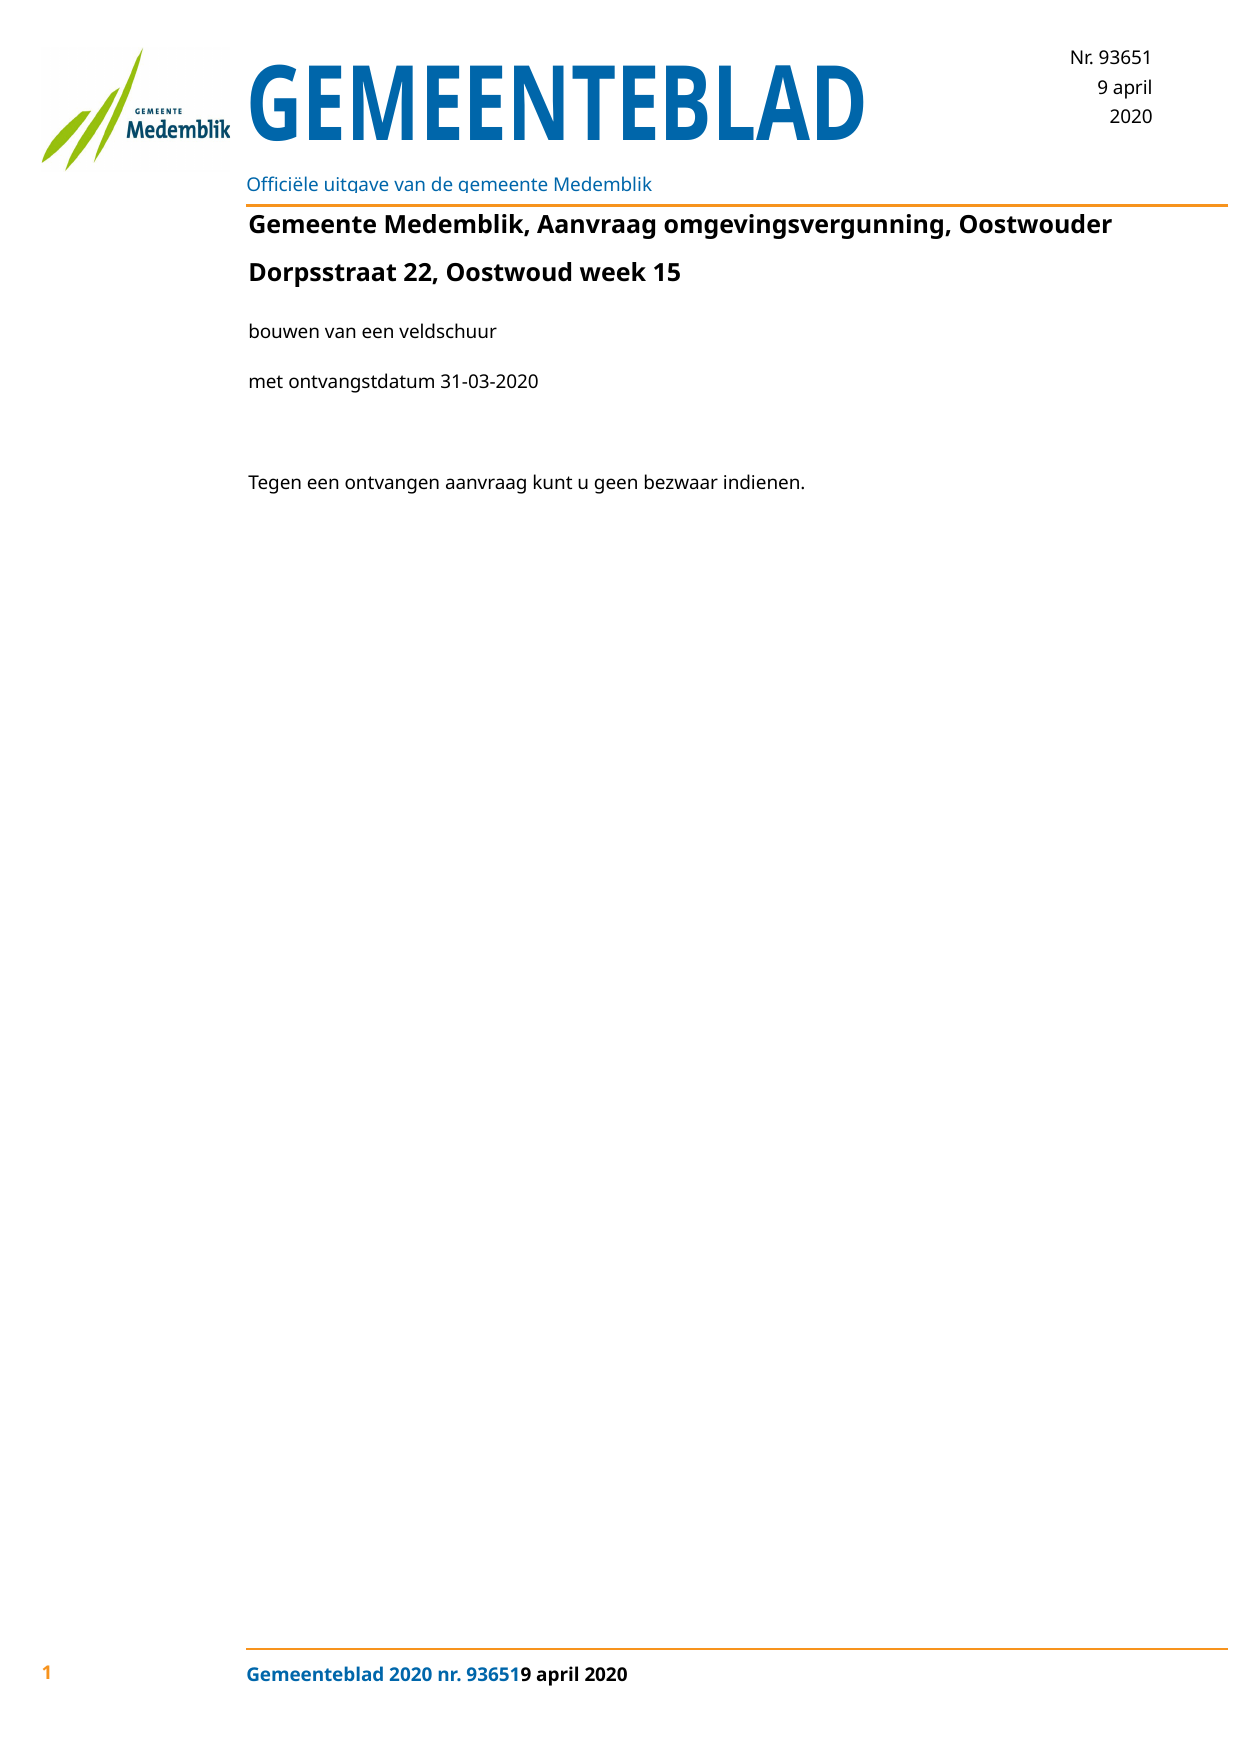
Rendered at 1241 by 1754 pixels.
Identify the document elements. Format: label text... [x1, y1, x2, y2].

text Tegen een ontvangen aanvraag kunt u geen bezwaar indienen. [248, 469, 1152, 495]
text Gemeente Medemblik, Aanvraag omgevingsvergunning, Oostwouder Dorpsstraat 22, Oostwoud week 15 [248, 207, 1152, 288]
text met ontvangstdatum 31-03-2020 [248, 368, 1152, 394]
text bouwen van een veldschuur [248, 318, 1152, 344]
picture [41, 47, 231, 172]
